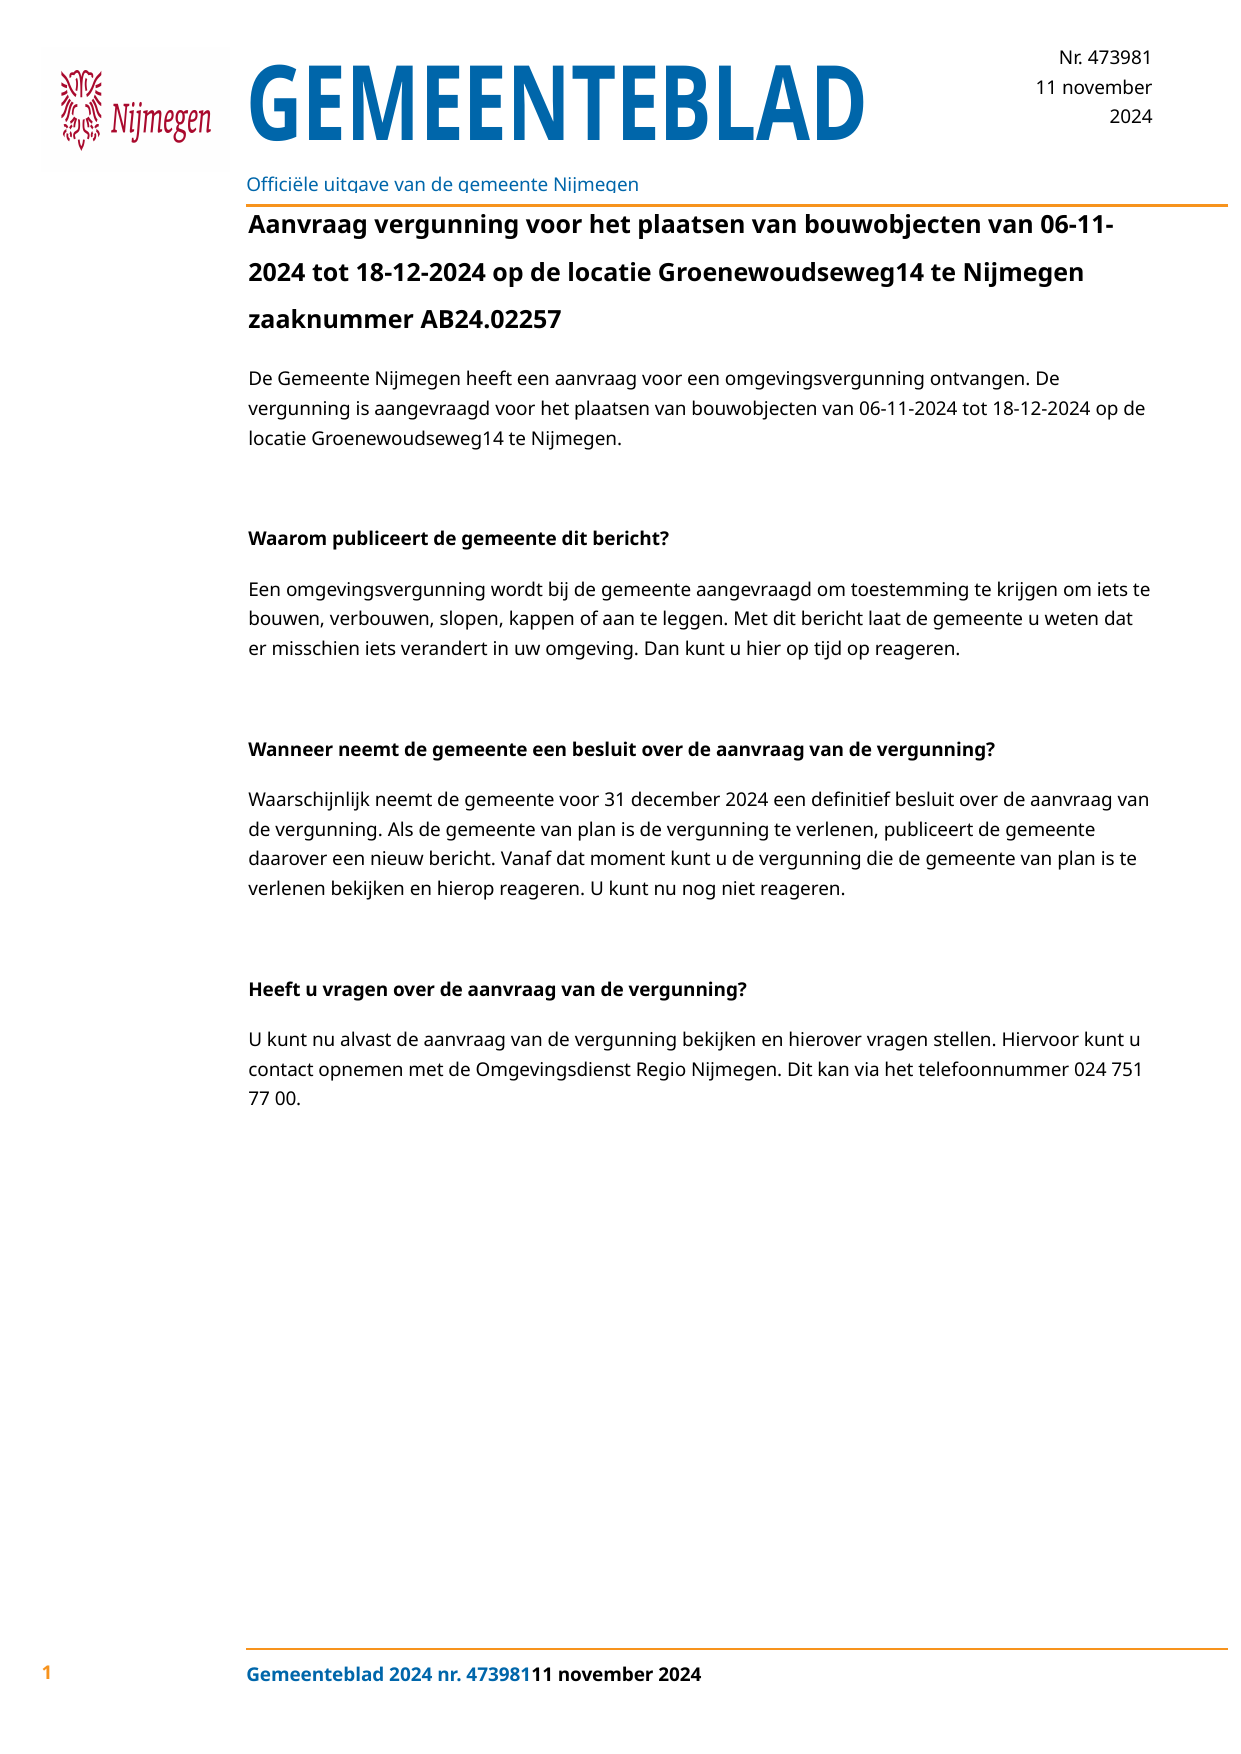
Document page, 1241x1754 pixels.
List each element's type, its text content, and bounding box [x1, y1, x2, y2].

text U kunt nu alvast de aanvraag van de vergunning bekijken en hierover vragen stellen. Hiervoor kunt u contact opnemen met de Omgevingsdienst Regio Nijmegen. Dit kan via het telefoonnummer 024 751 77 00. [248, 1026, 1152, 1111]
text De Gemeente Nijmegen heeft een aanvraag voor een omgevingsvergunning ontvangen. De vergunning is aangevraagd voor het plaatsen van bouwobjecten van 06-11-2024 tot 18-12-2024 op de locatie Groenewoudseweg14 te Nijmegen. [248, 366, 1152, 450]
text Waarom publiceert de gemeente dit bericht? [248, 526, 1152, 551]
text Wanneer neemt de gemeente een besluit over de aanvraag van de vergunning? [248, 736, 1152, 762]
text Een omgevingsvergunning wordt bij de gemeente aangevraagd om toestemming te krijgen om iets te bouwen, verbouwen, slopen, kappen of aan te leggen. Met dit bericht laat de gemeente u weten dat er misschien iets verandert in uw omgeving. Dan kunt u hier op tijd op reageren. [248, 576, 1152, 661]
picture [41, 47, 231, 172]
text Aanvraag vergunning voor het plaatsen van bouwobjecten van 06-11-2024 tot 18-12-2024 op de locatie Groenewoudseweg14 te Nijmegen zaaknummer AB24.02257 [248, 207, 1152, 336]
text Heeft u vragen over de aanvraag van de vergunning? [248, 976, 1152, 1002]
text Waarschijnlijk neemt de gemeente voor 31 december 2024 een definitief besluit over de aanvraag van de vergunning. Als de gemeente van plan is de vergunning te verlenen, publiceert de gemeente daarover een nieuw bericht. Vanaf dat moment kunt u de vergunning die de gemeente van plan is te verlenen bekijken en hierop reageren. U kunt nu nog niet reageren. [248, 786, 1152, 901]
